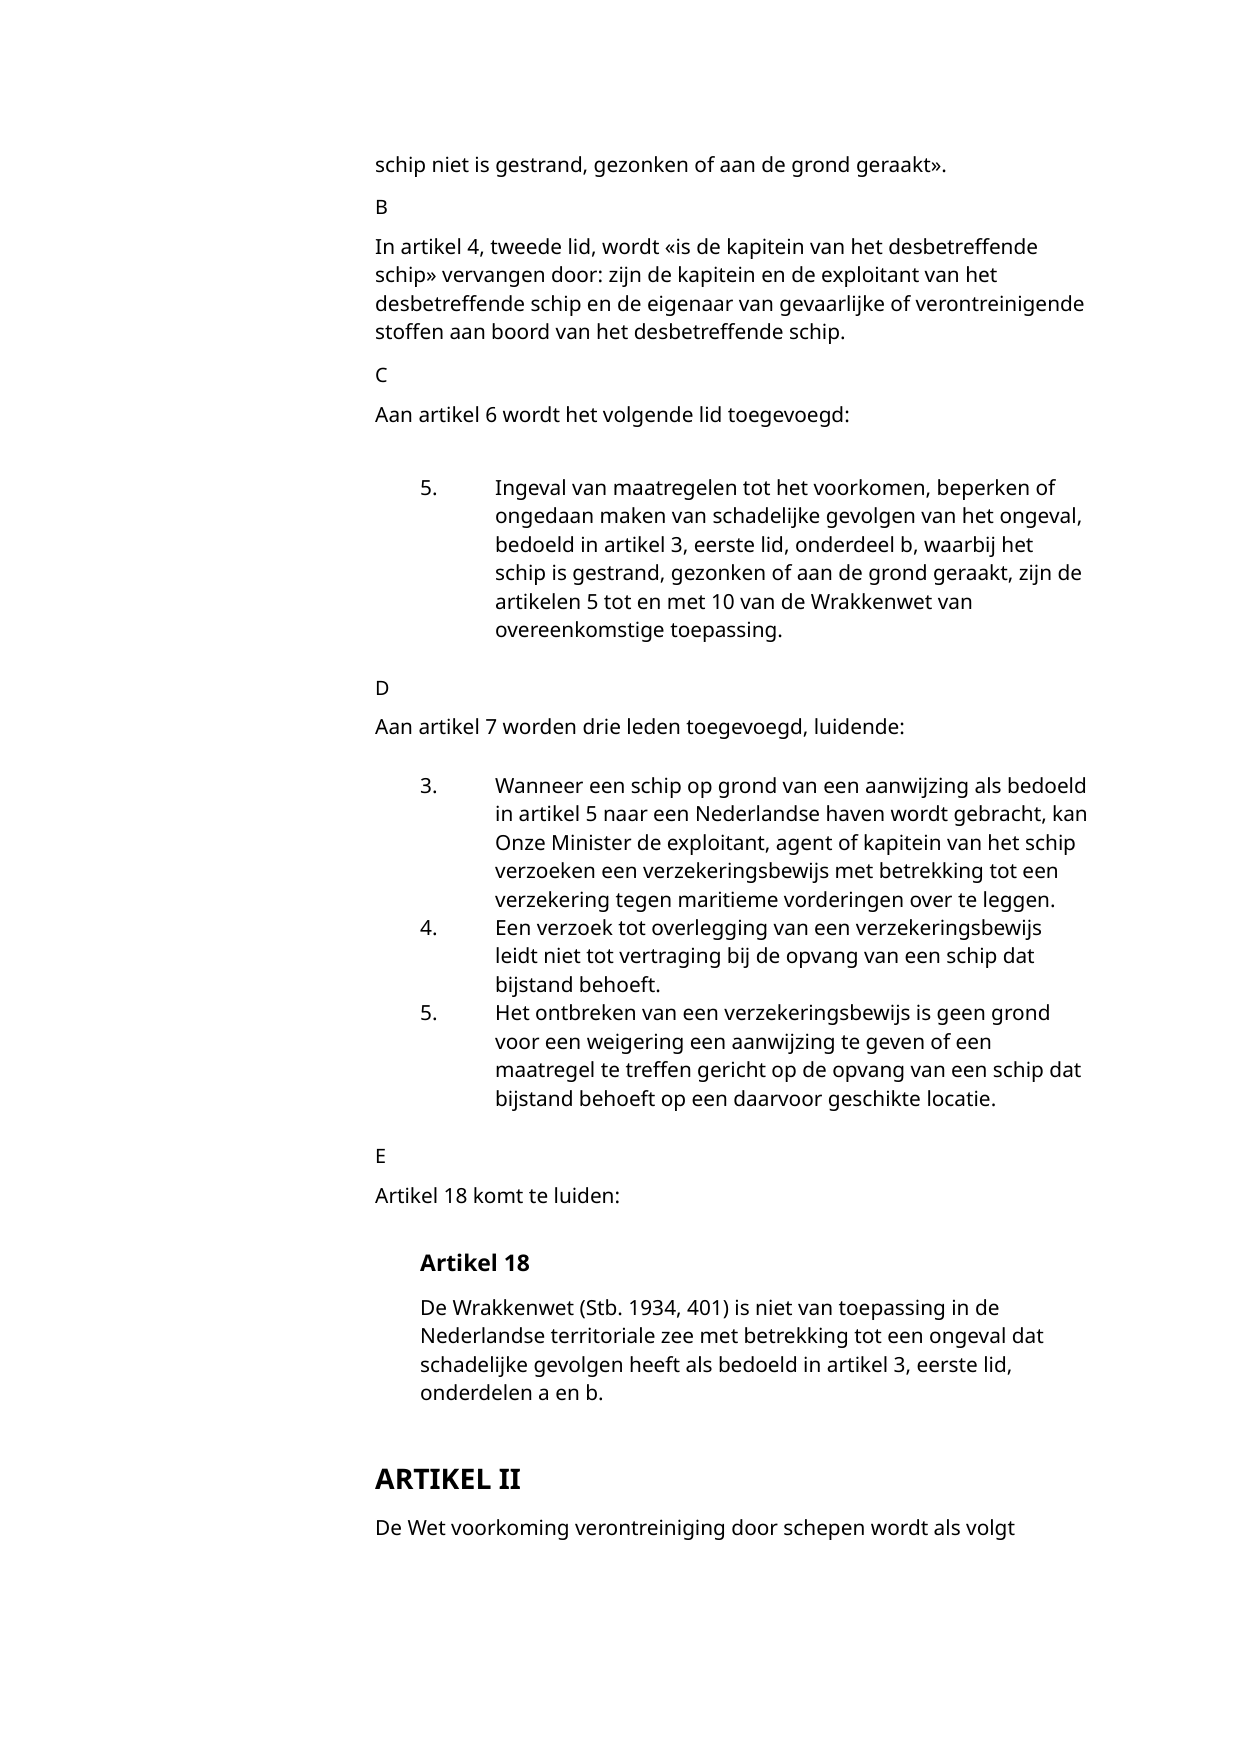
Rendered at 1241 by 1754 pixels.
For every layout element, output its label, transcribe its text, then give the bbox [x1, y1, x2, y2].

text In artikel 4, tweede lid, wordt «is de kapitein van het desbetreffende schip» vervangen door: zijn de kapitein en de exploitant van het desbetreffende schip en de eigenaar van gevaarlijke of verontreinigende stoffen aan boord van het desbetreffende schip. [375, 232, 1090, 346]
list Het ontbreken van een verzekeringsbewijs is geen grond voor een weigering een aanwijzing te geven of een maatregel te treffen gericht op de opvang van een schip dat bijstand behoeft op een daarvoor geschikte locatie. [420, 998, 1090, 1112]
text schip niet is gestrand, gezonken of aan de grond geraakt». [375, 150, 1090, 178]
subtitle Artikel 18 [420, 1247, 1090, 1278]
text De Wrakkenwet (Stb. 1934, 401) is niet van toepassing in de Nederlandse territoriale zee met betrekking tot een ongeval dat schadelijke gevolgen heeft als bedoeld in artikel 3, eerste lid, onderdelen a en b. [420, 1293, 1090, 1407]
text D [375, 674, 1090, 701]
list Ingeval van maatregelen tot het voorkomen, beperken of ongedaan maken van schadelijke gevolgen van het ongeval, bedoeld in artikel 3, eerste lid, onderdeel b, waarbij het schip is gestrand, gezonken of aan de grond geraakt, zijn de artikelen 5 tot en met 10 van de Wrakkenwet van overeenkomstige toepassing. [420, 473, 1090, 644]
text B [375, 193, 1090, 220]
text De Wet voorkoming verontreiniging door schepen wordt als volgt [375, 1513, 1090, 1541]
text C [375, 361, 1090, 388]
text E [375, 1142, 1090, 1169]
text Aan artikel 7 worden drie leden toegevoegd, luidende: [375, 712, 1090, 741]
text Artikel 18 komt te luiden: [375, 1181, 1090, 1209]
list Een verzoek tot overlegging van een verzekeringsbewijs leidt niet tot vertraging bij de opvang van een schip dat bijstand behoeft. [420, 913, 1090, 998]
subtitle ARTIKEL II [375, 1459, 1090, 1498]
text Aan artikel 6 wordt het volgende lid toegevoegd: [375, 400, 1090, 428]
list Wanneer een schip op grond van een aanwijzing als bedoeld in artikel 5 naar een Nederlandse haven wordt gebracht, kan Onze Minister de exploitant, agent of kapitein van het schip verzoeken een verzekeringsbewijs met betrekking tot een verzekering tegen maritieme vorderingen over te leggen. [420, 771, 1090, 913]
